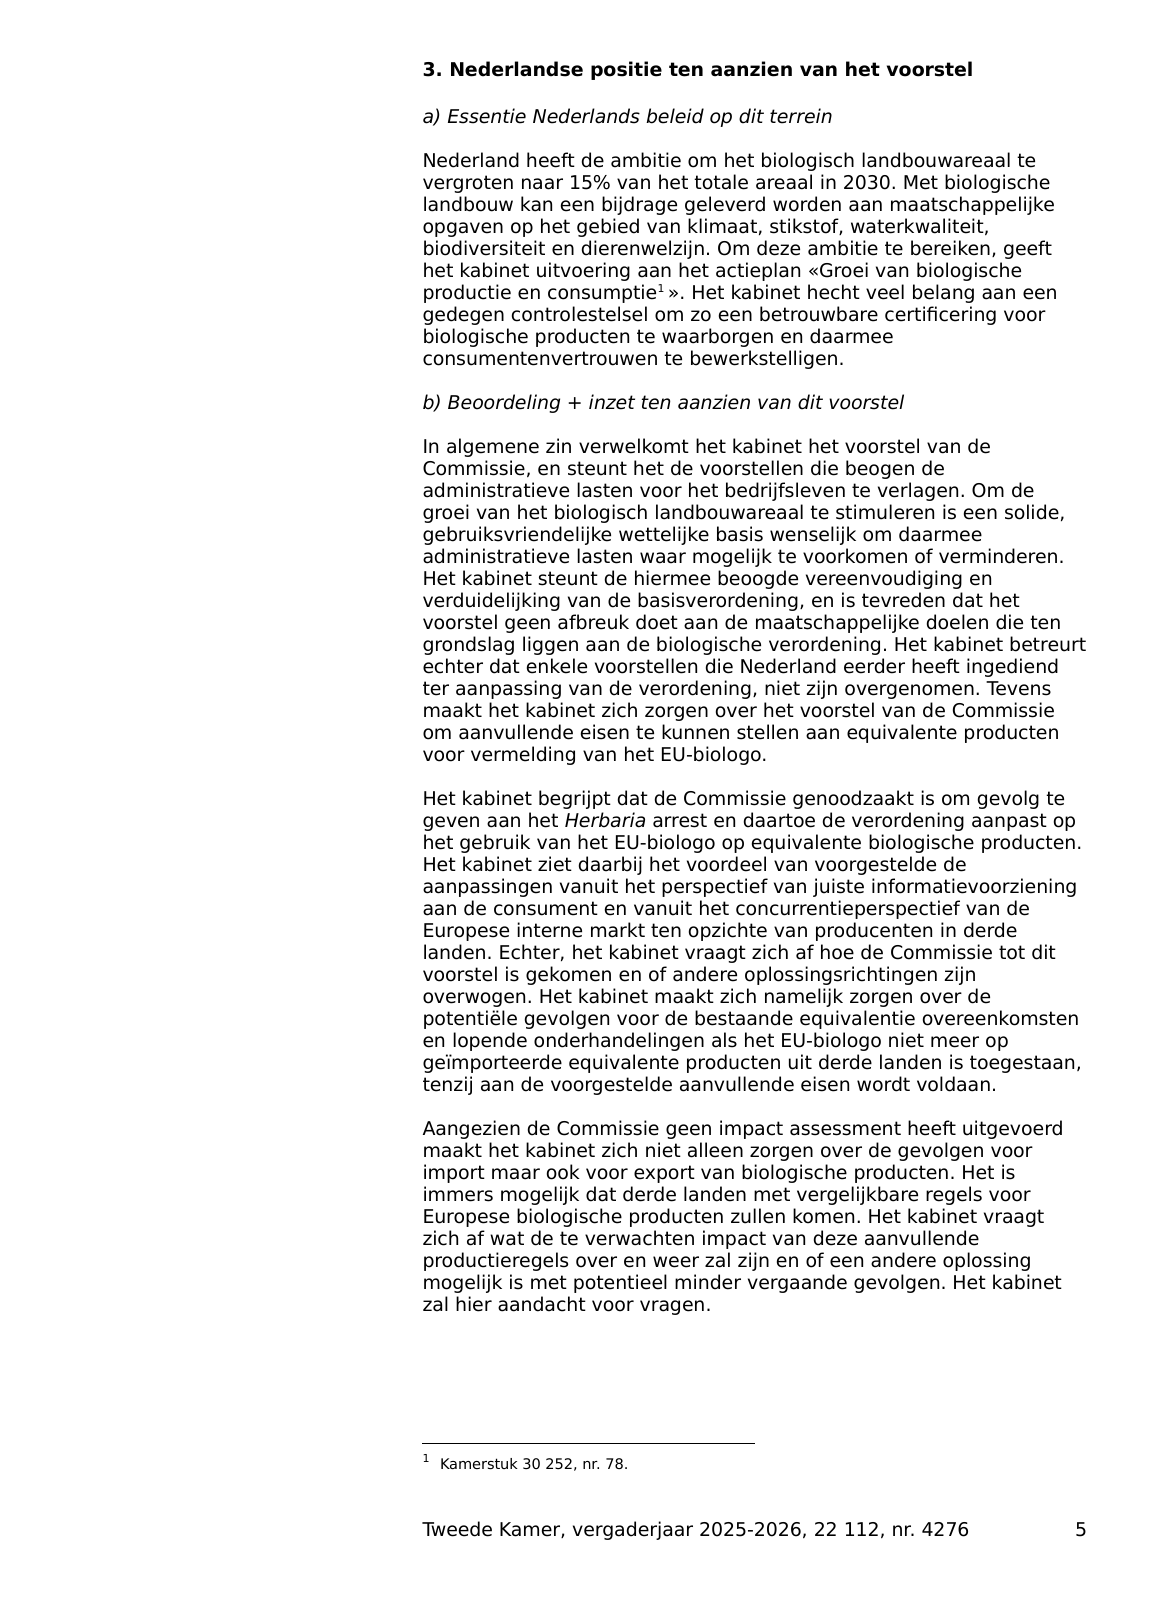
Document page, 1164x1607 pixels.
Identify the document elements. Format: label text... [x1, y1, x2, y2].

subtitle a) Essentie Nederlands beleid op dit terrein [422, 106, 1087, 128]
text Aangezien de Commissie geen impact assessment heeft uitgevoerd maakt het kabinet zich niet alleen zorgen over de gevolgen voor import maar ook voor export van biologische producten. Het is immers mogelijk dat derde landen met vergelijkbare regels voor Europese biologische producten zullen komen. Het kabinet vraagt zich af wat de te verwachten impact van deze aanvullende productieregels over en weer zal zijn en of een andere oplossing mogelijk is met potentieel minder vergaande gevolgen. Het kabinet zal hier aandacht voor vragen. [422, 1118, 1087, 1316]
text Nederland heeft de ambitie om het biologisch landbouwareaal te vergroten naar 15% van het totale areaal in 2030. Met biologische landbouw kan een bijdrage geleverd worden aan maatschappelijke opgaven op het gebied van klimaat, stikstof, waterkwaliteit, biodiversiteit en dierenwelzijn. Om deze ambitie te bereiken, geeft het kabinet uitvoering aan het actieplan «Groei van biologische productie en consumptie». Het kabinet hecht veel belang aan een gedegen controlestelsel om zo een betrouwbare certificering voor biologische producten te waarborgen en daarmee consumentenvertrouwen te bewerkstelligen. [422, 150, 1087, 370]
text Het kabinet begrijpt dat de Commissie genoodzaakt is om gevolg te geven aan het Herbaria arrest en daartoe de verordening aanpast op het gebruik van het EU-biologo op equivalente biologische producten. Het kabinet ziet daarbij het voordeel van voorgestelde de aanpassingen vanuit het perspectief van juiste informatievoorziening aan de consument en vanuit het concurrentieperspectief van de Europese interne markt ten opzichte van producenten in derde landen. Echter, het kabinet vraagt zich af hoe de Commissie tot dit voorstel is gekomen en of andere oplossingsrichtingen zijn overwogen. Het kabinet maakt zich namelijk zorgen over de potentiële gevolgen voor de bestaande equivalentie overeenkomsten en lopende onderhandelingen als het EU-biologo niet meer op geïmporteerde equivalente producten uit derde landen is toegestaan, tenzij aan de voorgestelde aanvullende eisen wordt voldaan. [422, 788, 1087, 1096]
text Kamerstuk 30 252, nr. 78. [422, 1452, 1087, 1474]
subtitle 3. Nederlandse positie ten aanzien van het voorstel [422, 59, 1087, 81]
text In algemene zin verwelkomt het kabinet het voorstel van de Commissie, en steunt het de voorstellen die beogen de administratieve lasten voor het bedrijfsleven te verlagen. Om de groei van het biologisch landbouwareaal te stimuleren is een solide, gebruiksvriendelijke wettelijke basis wenselijk om daarmee administratieve lasten waar mogelijk te voorkomen of verminderen. Het kabinet steunt de hiermee beoogde vereenvoudiging en verduidelijking van de basisverordening, en is tevreden dat het voorstel geen afbreuk doet aan de maatschappelijke doelen die ten grondslag liggen aan de biologische verordening. Het kabinet betreurt echter dat enkele voorstellen die Nederland eerder heeft ingediend ter aanpassing van de verordening, niet zijn overgenomen. Tevens maakt het kabinet zich zorgen over het voorstel van de Commissie om aanvullende eisen te kunnen stellen aan equivalente producten voor vermelding van het EU-biologo. [422, 436, 1087, 766]
subtitle b) Beoordeling + inzet ten aanzien van dit voorstel [422, 392, 1087, 414]
